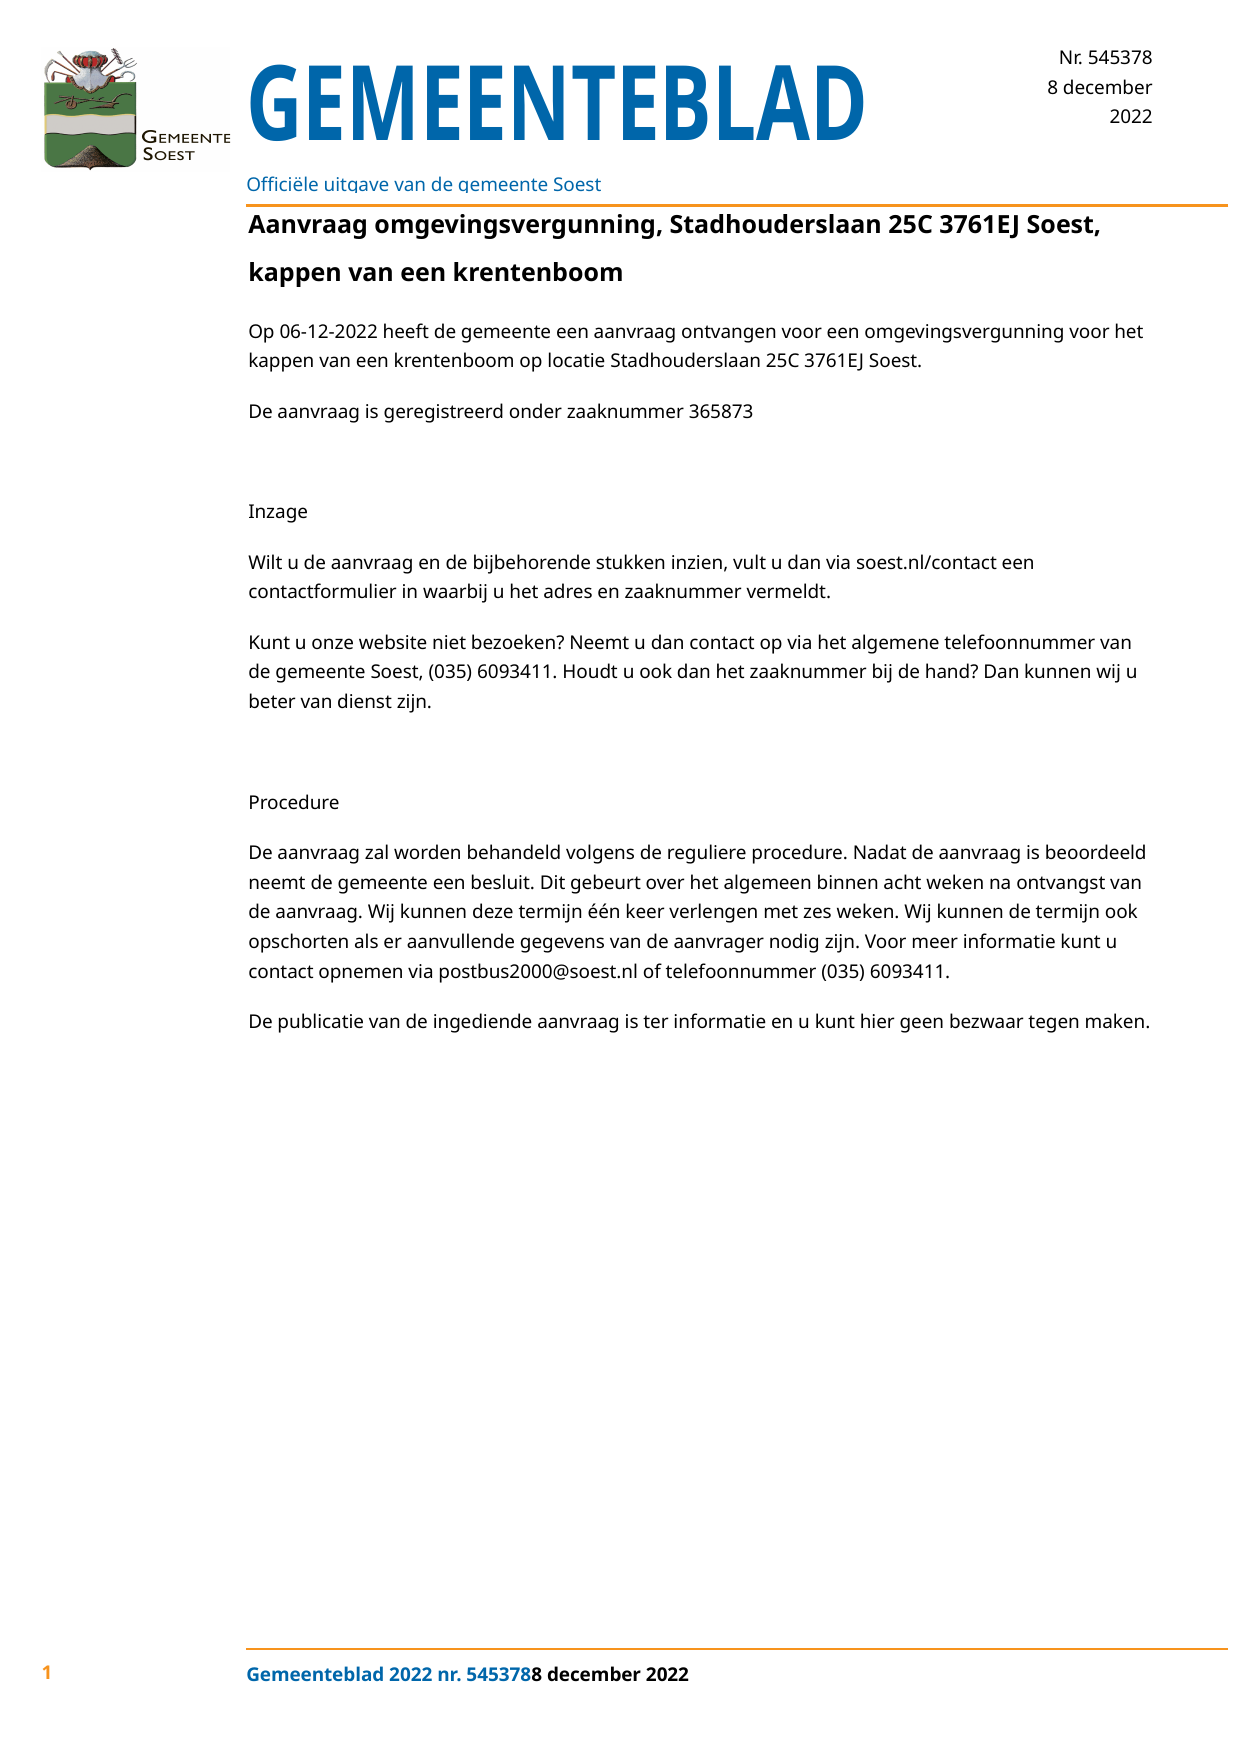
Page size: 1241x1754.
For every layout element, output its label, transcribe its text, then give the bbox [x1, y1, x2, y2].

text De publicatie van de ingediende aanvraag is ter informatie en u kunt hier geen bezwaar tegen maken. [248, 1008, 1152, 1034]
picture [41, 47, 231, 172]
text Op 06-12-2022 heeft de gemeente een aanvraag ontvangen voor een omgevingsvergunning voor het kappen van een krentenboom op locatie Stadhouderslaan 25C 3761EJ Soest. [248, 318, 1152, 373]
text Procedure [248, 789, 1152, 815]
text Inzage [248, 499, 1152, 524]
text Wilt u de aanvraag en de bijbehorende stukken inzien, vult u dan via soest.nl/contact een contactformulier in waarbij u het adres en zaaknummer vermeldt. [248, 549, 1152, 604]
text De aanvraag zal worden behandeld volgens de reguliere procedure. Nadat de aanvraag is beoordeeld neemt de gemeente een besluit. Dit gebeurt over het algemeen binnen acht weken na ontvangst van de aanvraag. Wij kunnen deze termijn één keer verlengen met zes weken. Wij kunnen de termijn ook opschorten als er aanvullende gegevens van de aanvrager nodig zijn. Voor meer informatie kunt u contact opnemen via postbus2000@soest.nl of telefoonnummer (035) 6093411. [248, 839, 1152, 984]
text Aanvraag omgevingsvergunning, Stadhouderslaan 25C 3761EJ Soest, kappen van een krentenboom [248, 207, 1152, 288]
text Kunt u onze website niet bezoeken? Neemt u dan contact op via het algemene telefoonnummer van de gemeente Soest, (035) 6093411. Houdt u ook dan het zaaknummer bij de hand? Dan kunnen wij u beter van dienst zijn. [248, 629, 1152, 714]
text De aanvraag is geregistreerd onder zaaknummer 365873 [248, 398, 1152, 424]
